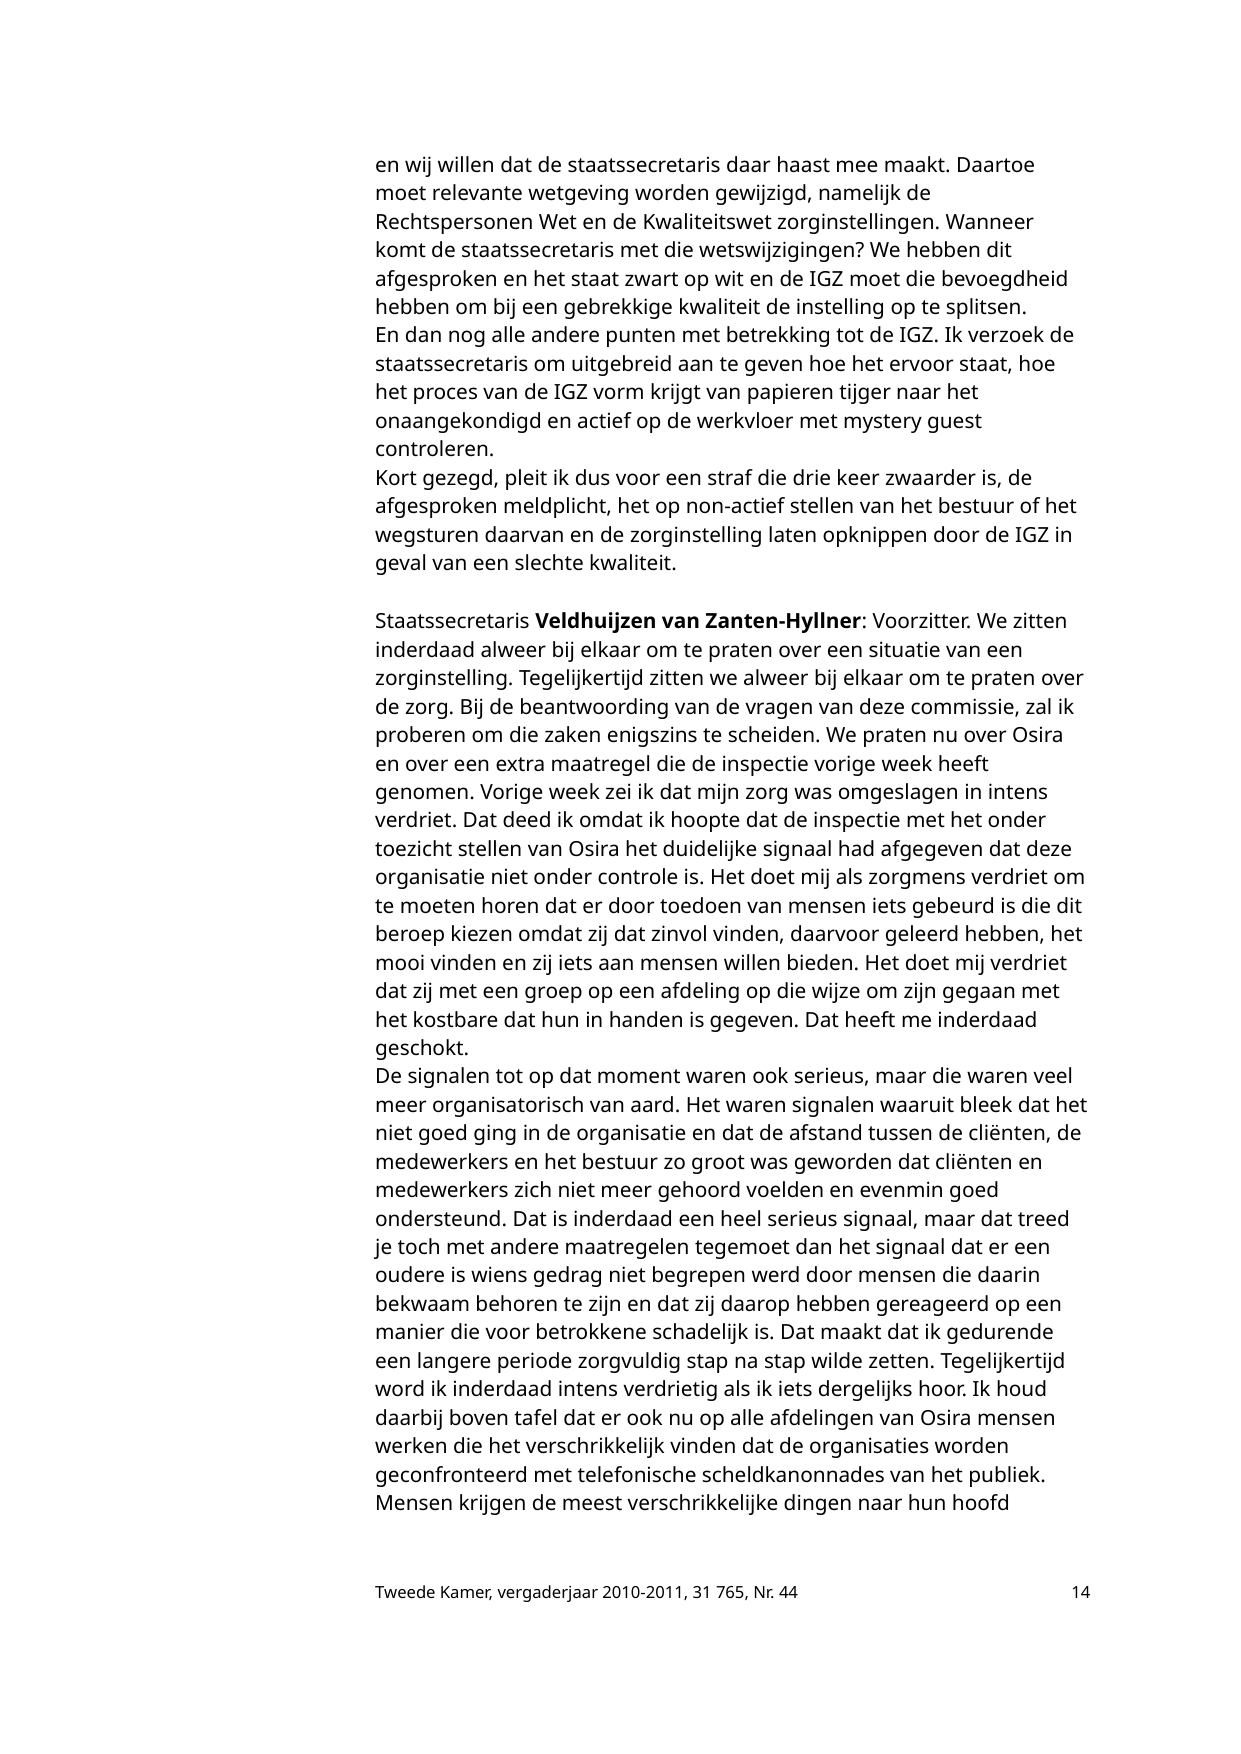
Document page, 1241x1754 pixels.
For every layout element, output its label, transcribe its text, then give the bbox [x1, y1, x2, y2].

text De signalen tot op dat moment waren ook serieus, maar die waren veel meer organisatorisch van aard. Het waren signalen waaruit bleek dat het niet goed ging in de organisatie en dat de afstand tussen de cliënten, de medewerkers en het bestuur zo groot was geworden dat cliënten en medewerkers zich niet meer gehoord voelden en evenmin goed ondersteund. Dat is inderdaad een heel serieus signaal, maar dat treed je toch met andere maatregelen tegemoet dan het signaal dat er een oudere is wiens gedrag niet begrepen werd door mensen die daarin bekwaam behoren te zijn en dat zij daarop hebben gereageerd op een manier die voor betrokkene schadelijk is. Dat maakt dat ik gedurende een langere periode zorgvuldig stap na stap wilde zetten. Tegelijkertijd word ik inderdaad intens verdrietig als ik iets dergelijks hoor. Ik houd daarbij boven tafel dat er ook nu op alle afdelingen van Osira mensen werken die het verschrikkelijk vinden dat de organisaties worden geconfronteerd met telefonische scheldkanonnades van het publiek. Mensen krijgen de meest verschrikkelijke dingen naar hun hoofd [375, 1062, 1090, 1517]
text Kort gezegd, pleit ik dus voor een straf die drie keer zwaarder is, de afgesproken meldplicht, het op non-actief stellen van het bestuur of het wegsturen daarvan en de zorginstelling laten opknippen door de IGZ in geval van een slechte kwaliteit. [375, 463, 1090, 577]
text En dan nog alle andere punten met betrekking tot de IGZ. Ik verzoek de staatssecretaris om uitgebreid aan te geven hoe het ervoor staat, hoe het proces van de IGZ vorm krijgt van papieren tijger naar het onaangekondigd en actief op de werkvloer met mystery guest controleren. [375, 321, 1090, 463]
text Staatssecretaris Veldhuijzen van Zanten-Hyllner: Voorzitter. We zitten inderdaad alweer bij elkaar om te praten over een situatie van een zorginstelling. Tegelijkertijd zitten we alweer bij elkaar om te praten over de zorg. Bij de beantwoording van de vragen van deze commissie, zal ik proberen om die zaken enigszins te scheiden. We praten nu over Osira en over een extra maatregel die de inspectie vorige week heeft genomen. Vorige week zei ik dat mijn zorg was omgeslagen in intens verdriet. Dat deed ik omdat ik hoopte dat de inspectie met het onder toezicht stellen van Osira het duidelijke signaal had afgegeven dat deze organisatie niet onder controle is. Het doet mij als zorgmens verdriet om te moeten horen dat er door toedoen van mensen iets gebeurd is die dit beroep kiezen omdat zij dat zinvol vinden, daarvoor geleerd hebben, het mooi vinden en zij iets aan mensen willen bieden. Het doet mij verdriet dat zij met een groep op een afdeling op die wijze om zijn gegaan met het kostbare dat hun in handen is gegeven. Dat heeft me inderdaad geschokt. [375, 607, 1090, 1062]
text en wij willen dat de staatssecretaris daar haast mee maakt. Daartoe moet relevante wetgeving worden gewijzigd, namelijk de Rechtspersonen Wet en de Kwaliteitswet zorginstellingen. Wanneer komt de staatssecretaris met die wetswijzigingen? We hebben dit afgesproken en het staat zwart op wit en de IGZ moet die bevoegdheid hebben om bij een gebrekkige kwaliteit de instelling op te splitsen. [375, 150, 1090, 321]
